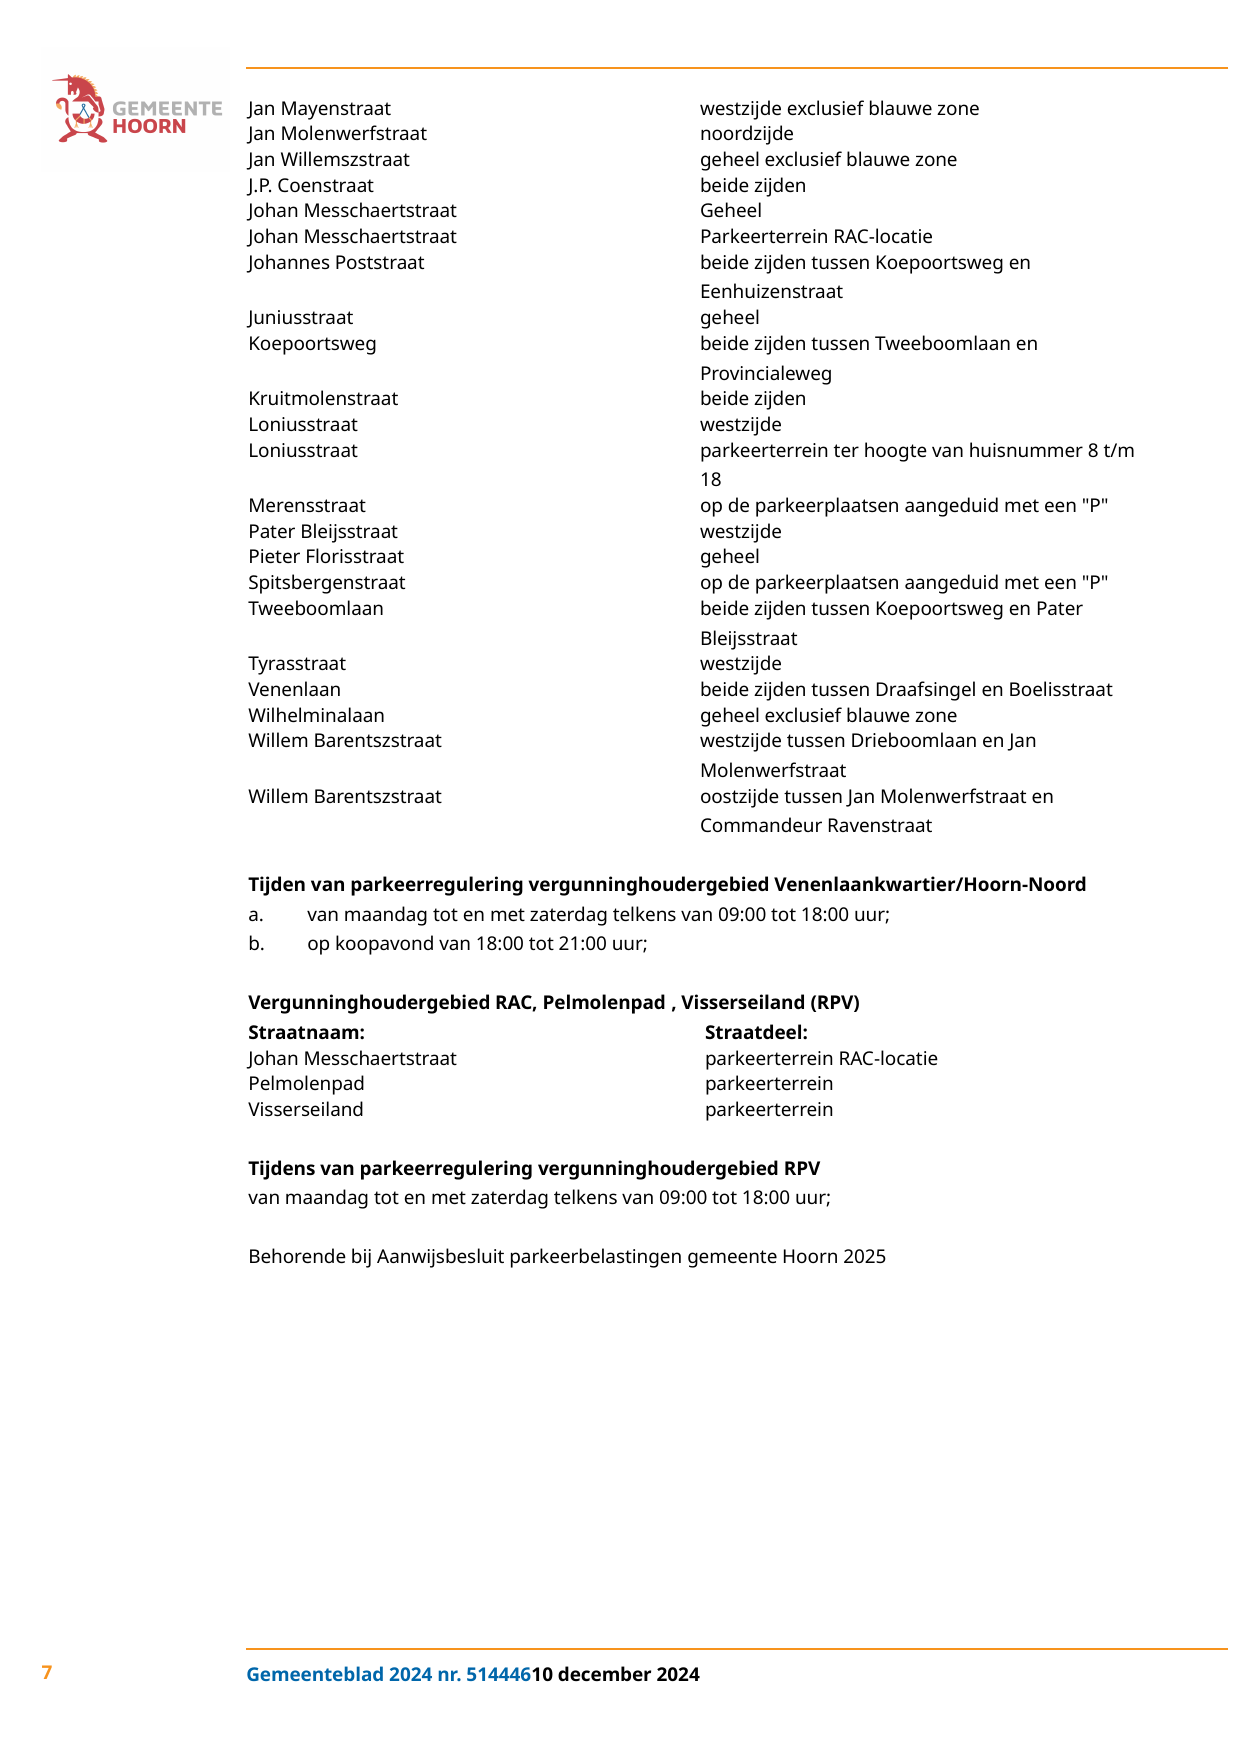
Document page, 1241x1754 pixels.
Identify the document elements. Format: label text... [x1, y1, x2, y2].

table_cell Loniusstraat [248, 437, 700, 492]
table_cell westzijde [700, 411, 1152, 437]
table_cell Spitsbergenstraat [248, 570, 700, 595]
text van maandag tot en met zaterdag telkens van 09:00 tot 18:00 uur; [248, 1184, 1152, 1210]
table_cell westzijde [700, 651, 1152, 676]
table_cell Pelmolenpad [248, 1071, 705, 1096]
text Tijdens van parkeerregulering vergunninghoudergebied RPV [248, 1155, 1152, 1181]
table_cell westzijde [700, 518, 1152, 544]
table_cell op de parkeerplaatsen aangeduid met een "P" [700, 492, 1152, 518]
table_cell geheel [700, 305, 1152, 330]
table_cell Pieter Florisstraat [248, 544, 700, 569]
table_cell Willem Barentszstraat [248, 728, 700, 783]
text Tijden van parkeerregulering vergunninghoudergebied Venenlaankwartier/Hoorn-Noord [248, 871, 1152, 897]
table_cell Pater Bleijsstraat [248, 518, 700, 544]
table_cell geheel exclusief blauwe zone [700, 146, 1152, 172]
table_cell Venenlaan [248, 676, 700, 702]
table_cell beide zijden tussen Draafsingel en Boelisstraat [700, 676, 1152, 702]
table_cell parkeerterrein RAC-locatie [705, 1045, 1152, 1071]
table_cell Loniusstraat [248, 411, 700, 437]
table_cell westzijde exclusief blauwe zone [700, 95, 1152, 121]
table_cell geheel exclusief blauwe zone [700, 702, 1152, 728]
table_cell Wilhelminalaan [248, 702, 700, 728]
table_cell Parkeerterrein RAC-locatie [700, 224, 1152, 249]
table_cell Tyrasstraat [248, 651, 700, 676]
table_cell westzijde tussen Drieboomlaan en Jan Molenwerfstraat [700, 728, 1152, 783]
table_cell geheel [700, 544, 1152, 569]
table_cell beide zijden [700, 386, 1152, 411]
table_cell op de parkeerplaatsen aangeduid met een "P" [700, 570, 1152, 595]
table_cell Merensstraat [248, 492, 700, 518]
table_cell Koepoortsweg [248, 330, 700, 386]
table_cell Geheel [700, 198, 1152, 223]
table_cell beide zijden tussen Koepoortsweg en Eenhuizenstraat [700, 249, 1152, 304]
list op koopavond van 18:00 tot 21:00 uur; [248, 930, 1152, 956]
table_cell beide zijden [700, 172, 1152, 198]
table_cell Kruitmolenstraat [248, 386, 700, 411]
table_header Straatdeel: [705, 1019, 1152, 1045]
table_cell J.P. Coenstraat [248, 172, 700, 198]
table_cell Visserseiland [248, 1096, 705, 1122]
table_cell parkeerterrein [705, 1096, 1152, 1122]
table_cell Johan Messchaertstraat [248, 224, 700, 249]
table_cell Juniusstraat [248, 305, 700, 330]
table_cell beide zijden tussen Tweeboomlaan en Provincialeweg [700, 330, 1152, 386]
list van maandag tot en met zaterdag telkens van 09:00 tot 18:00 uur; [248, 901, 1152, 926]
text Behorende bij Aanwijsbesluit parkeerbelastingen gemeente Hoorn 2025 [248, 1244, 1152, 1269]
table_cell parkeerterrein [705, 1071, 1152, 1096]
picture [41, 47, 231, 172]
table_cell oostzijde tussen Jan Molenwerfstraat en Commandeur Ravenstraat [700, 783, 1152, 838]
table_cell Johannes Poststraat [248, 249, 700, 304]
table_cell parkeerterrein ter hoogte van huisnummer 8 t/m 18 [700, 437, 1152, 492]
table_cell Jan Willemszstraat [248, 146, 700, 172]
table_cell Johan Messchaertstraat [248, 198, 700, 223]
table_header Straatnaam: [248, 1019, 705, 1045]
text Vergunninghoudergebied RAC, Pelmolenpad , Visserseiland (RPV) [248, 989, 1152, 1015]
table_cell Johan Messchaertstraat [248, 1045, 705, 1071]
table_cell beide zijden tussen Koepoortsweg en Pater Bleijsstraat [700, 595, 1152, 651]
table_cell Willem Barentszstraat [248, 783, 700, 838]
table_cell Jan Mayenstraat [248, 95, 700, 121]
table_cell noordzijde [700, 121, 1152, 146]
table_cell Tweeboomlaan [248, 595, 700, 651]
table_cell Jan Molenwerfstraat [248, 121, 700, 146]
